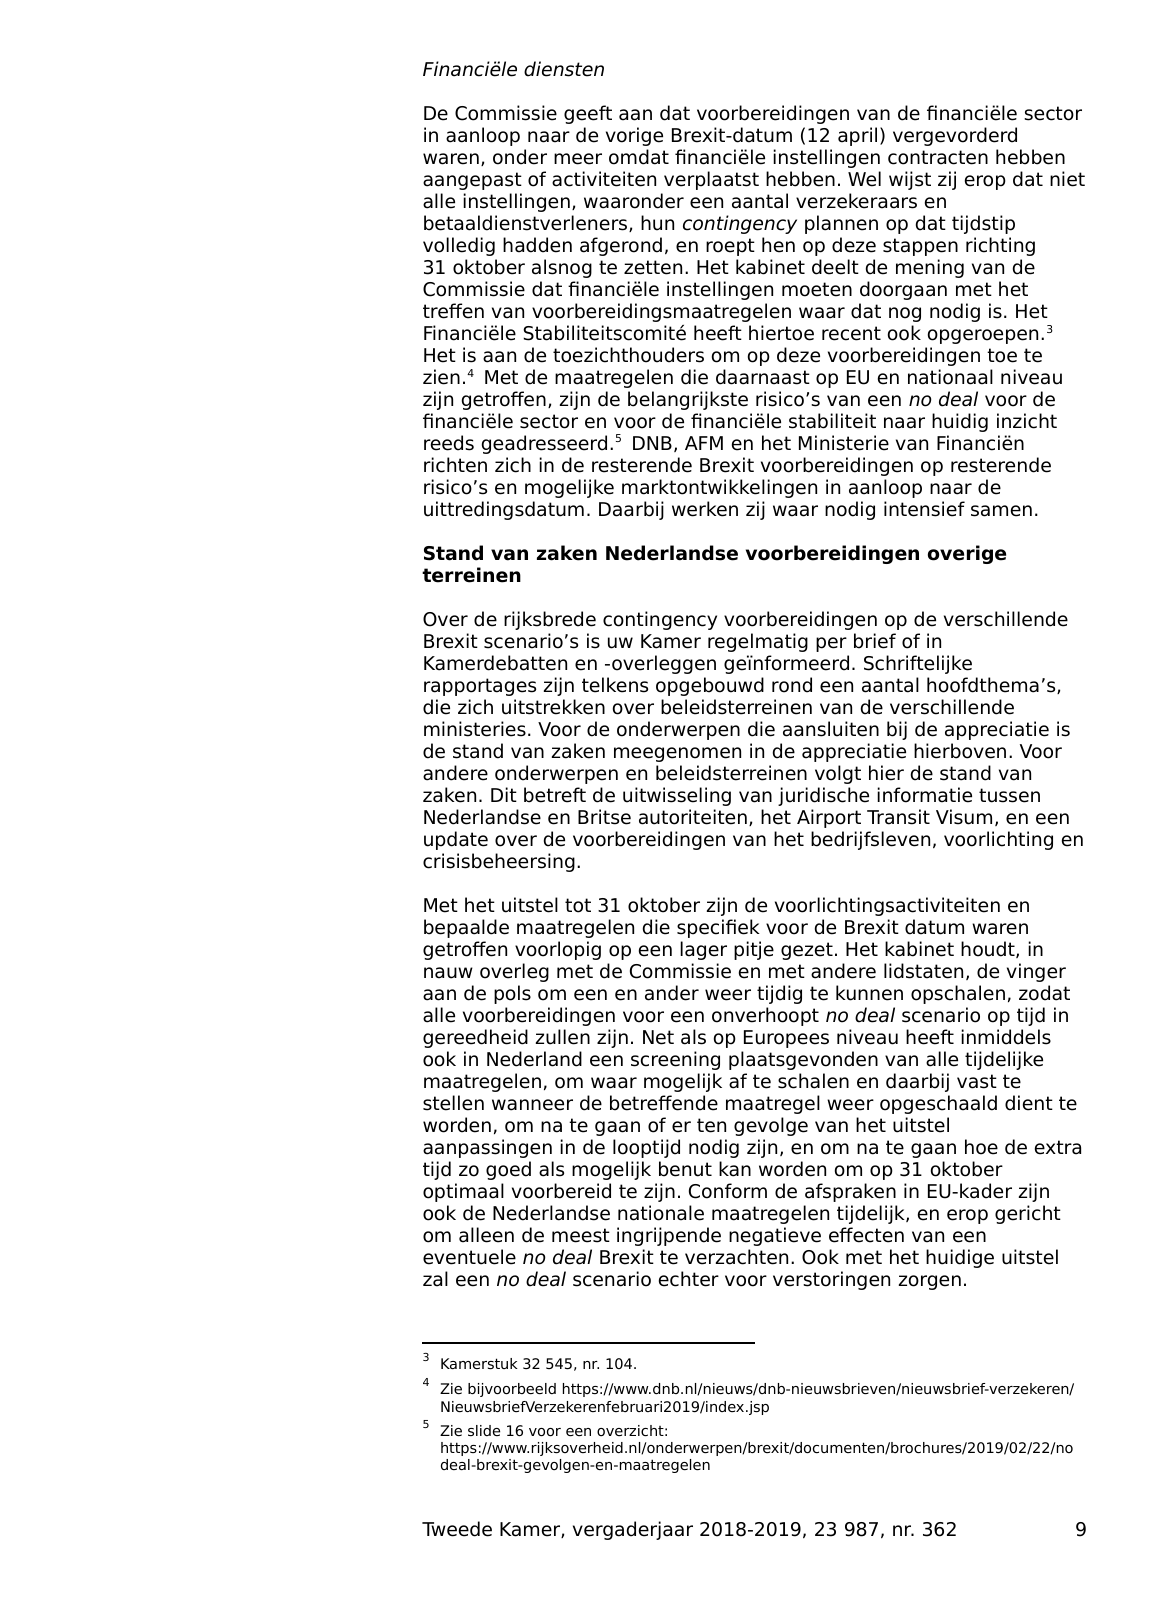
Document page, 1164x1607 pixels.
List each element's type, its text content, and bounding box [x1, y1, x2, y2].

text Zie bijvoorbeeld https://www.dnb.nl/nieuws/dnb-nieuwsbrieven/nieuwsbrief-verzekeren/NieuwsbriefVerzekerenfebruari2019/index.jsp [422, 1377, 1087, 1416]
text Zie slide 16 voor een overzicht: https://www.rijksoverheid.nl/onderwerpen/brexit/documenten/brochures/2019/02/22/no deal-brexit-gevolgen-en-maatregelen [422, 1418, 1087, 1474]
subtitle Stand van zaken Nederlandse voorbereidingen overige terreinen [422, 543, 1087, 587]
subtitle Financiële diensten [422, 59, 1087, 81]
text De Commissie geeft aan dat voorbereidingen van de financiële sector in aanloop naar de vorige Brexit-datum (12 april) vergevorderd waren, onder meer omdat financiële instellingen contracten hebben aangepast of activiteiten verplaatst hebben. Wel wijst zij erop dat niet alle instellingen, waaronder een aantal verzekeraars en betaaldienstverleners, hun contingency plannen op dat tijdstip volledig hadden afgerond, en roept hen op deze stappen richting 31 oktober alsnog te zetten. Het kabinet deelt de mening van de Commissie dat financiële instellingen moeten doorgaan met het treffen van voorbereidingsmaatregelen waar dat nog nodig is. Het Financiële Stabiliteitscomité heeft hiertoe recent ook opgeroepen. Het is aan de toezichthouders om op deze voorbereidingen toe te zien. Met de maatregelen die daarnaast op EU en nationaal niveau zijn getroffen, zijn de belangrijkste risico’s van een no deal voor de financiële sector en voor de financiële stabiliteit naar huidig inzicht reeds geadresseerd. DNB, AFM en het Ministerie van Financiën richten zich in de resterende Brexit voorbereidingen op resterende risico’s en mogelijke marktontwikkelingen in aanloop naar de uittredingsdatum. Daarbij werken zij waar nodig intensief samen. [422, 103, 1087, 521]
text Met het uitstel tot 31 oktober zijn de voorlichtingsactiviteiten en bepaalde maatregelen die specifiek voor de Brexit datum waren getroffen voorlopig op een lager pitje gezet. Het kabinet houdt, in nauw overleg met de Commissie en met andere lidstaten, de vinger aan de pols om een en ander weer tijdig te kunnen opschalen, zodat alle voorbereidingen voor een onverhoopt no deal scenario op tijd in gereedheid zullen zijn. Net als op Europees niveau heeft inmiddels ook in Nederland een screening plaatsgevonden van alle tijdelijke maatregelen, om waar mogelijk af te schalen en daarbij vast te stellen wanneer de betreffende maatregel weer opgeschaald dient te worden, om na te gaan of er ten gevolge van het uitstel aanpassingen in de looptijd nodig zijn, en om na te gaan hoe de extra tijd zo goed als mogelijk benut kan worden om op 31 oktober optimaal voorbereid te zijn. Conform de afspraken in EU-kader zijn ook de Nederlandse nationale maatregelen tijdelijk, en erop gericht om alleen de meest ingrijpende negatieve effecten van een eventuele no deal Brexit te verzachten. Ook met het huidige uitstel zal een no deal scenario echter voor verstoringen zorgen. [422, 895, 1087, 1291]
text Over de rijksbrede contingency voorbereidingen op de verschillende Brexit scenario’s is uw Kamer regelmatig per brief of in Kamerdebatten en -overleggen geïnformeerd. Schriftelijke rapportages zijn telkens opgebouwd rond een aantal hoofdthema’s, die zich uitstrekken over beleidsterreinen van de verschillende ministeries. Voor de onderwerpen die aansluiten bij de appreciatie is de stand van zaken meegenomen in de appreciatie hierboven. Voor andere onderwerpen en beleidsterreinen volgt hier de stand van zaken. Dit betreft de uitwisseling van juridische informatie tussen Nederlandse en Britse autoriteiten, het Airport Transit Visum, en een update over de voorbereidingen van het bedrijfsleven, voorlichting en crisisbeheersing. [422, 609, 1087, 873]
text Kamerstuk 32 545, nr. 104. [422, 1352, 1087, 1374]
